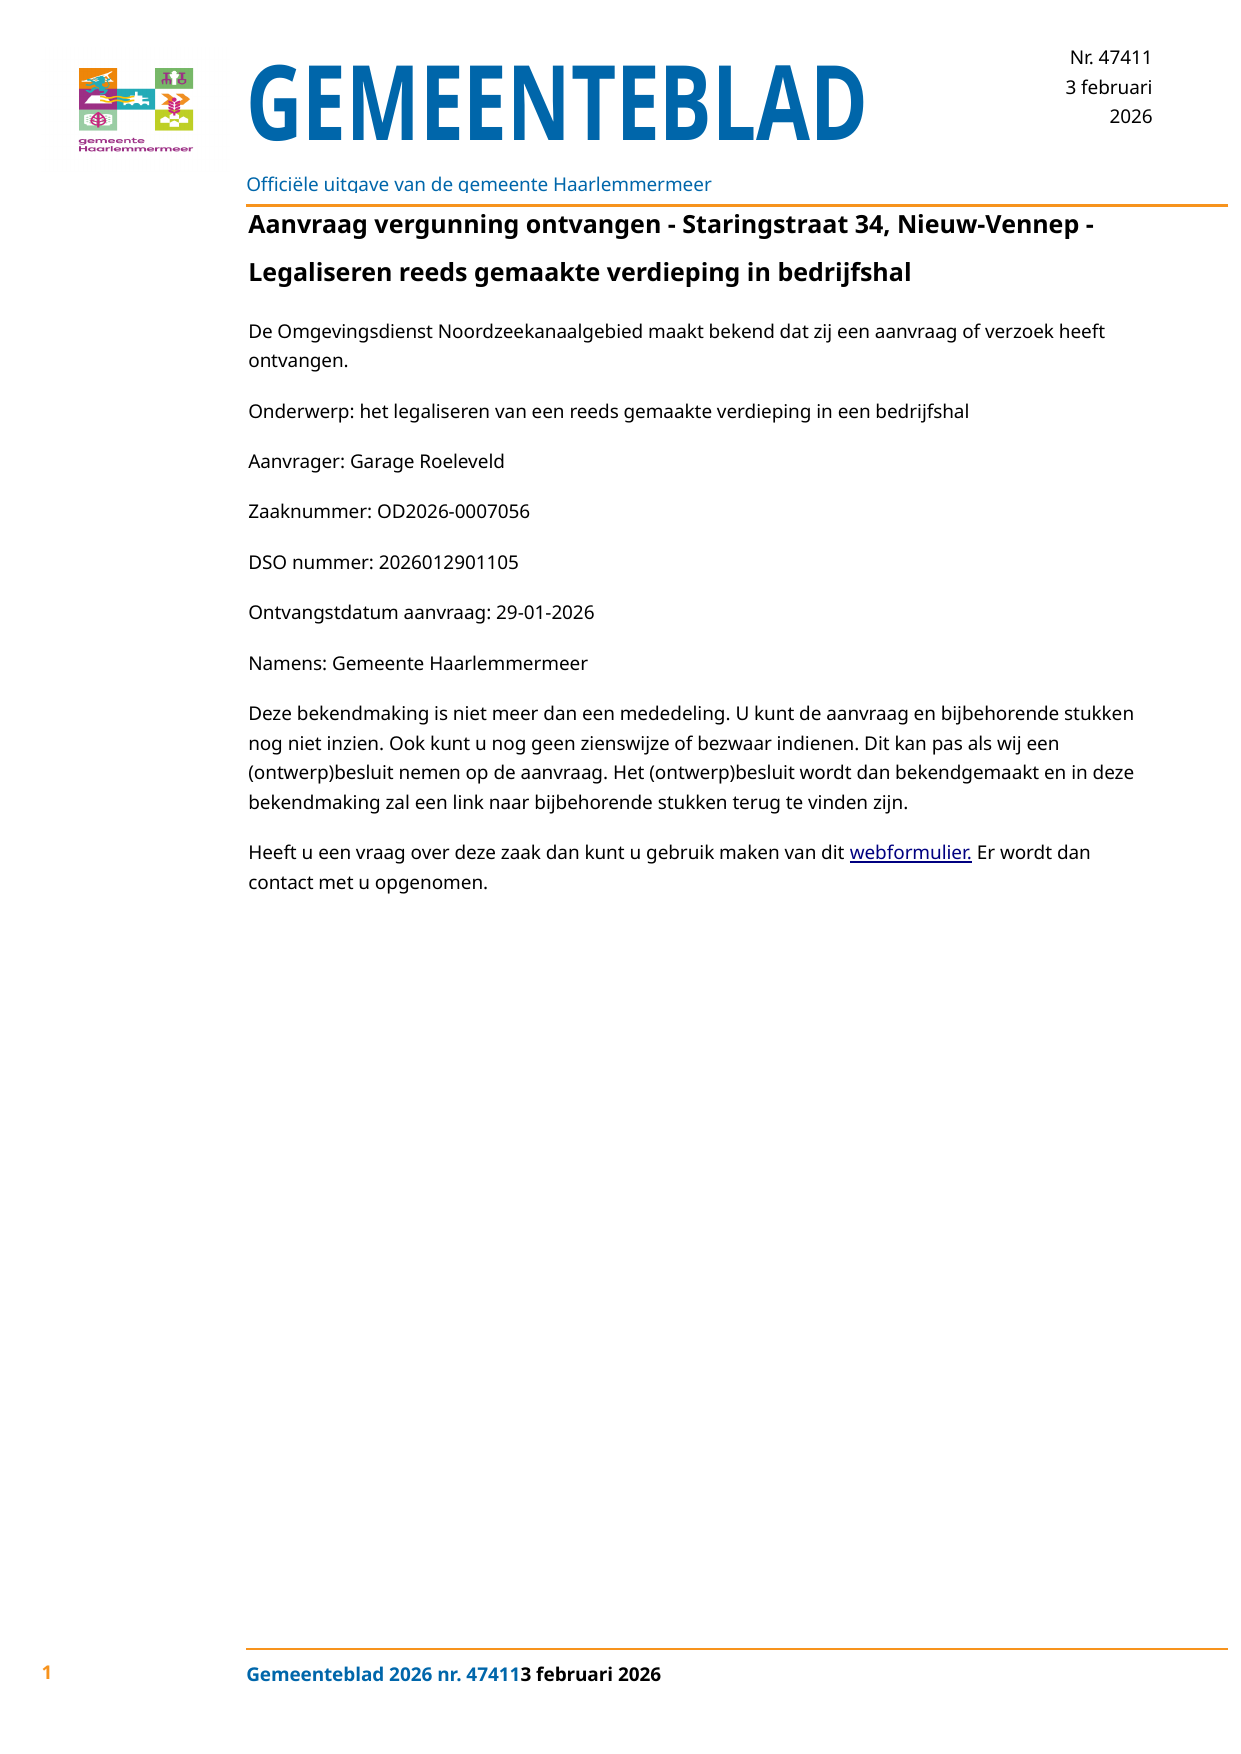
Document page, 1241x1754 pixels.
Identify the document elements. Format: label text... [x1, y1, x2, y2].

text Ontvangstdatum aanvraag: 29-01-2026 [248, 599, 1152, 625]
text Onderwerp: het legaliseren van een reeds gemaakte verdieping in een bedrijfshal [248, 398, 1152, 424]
text De Omgevingsdienst Noordzeekanaalgebied maakt bekend dat zij een aanvraag of verzoek heeft ontvangen. [248, 318, 1152, 373]
picture [41, 47, 231, 172]
text Aanvrager: Garage Roeleveld [248, 448, 1152, 474]
text Zaaknummer: OD2026-0007056 [248, 499, 1152, 524]
text Namens: Gemeente Haarlemmermeer [248, 650, 1152, 676]
text DSO nummer: 2026012901105 [248, 549, 1152, 575]
text Deze bekendmaking is niet meer dan een mededeling. U kunt de aanvraag en bijbehorende stukken nog niet inzien. Ook kunt u nog geen zienswijze of bezwaar indienen. Dit kan pas als wij een (ontwerp)besluit nemen op de aanvraag. Het (ontwerp)besluit wordt dan bekendgemaakt en in deze bekendmaking zal een link naar bijbehorende stukken terug te vinden zijn. [248, 700, 1152, 815]
text Heeft u een vraag over deze zaak dan kunt u gebruik maken van dit webformulier. Er wordt dan contact met u opgenomen. [248, 839, 1152, 895]
text Aanvraag vergunning ontvangen - Staringstraat 34, Nieuw-Vennep - Legaliseren reeds gemaakte verdieping in bedrijfshal [248, 207, 1152, 288]
